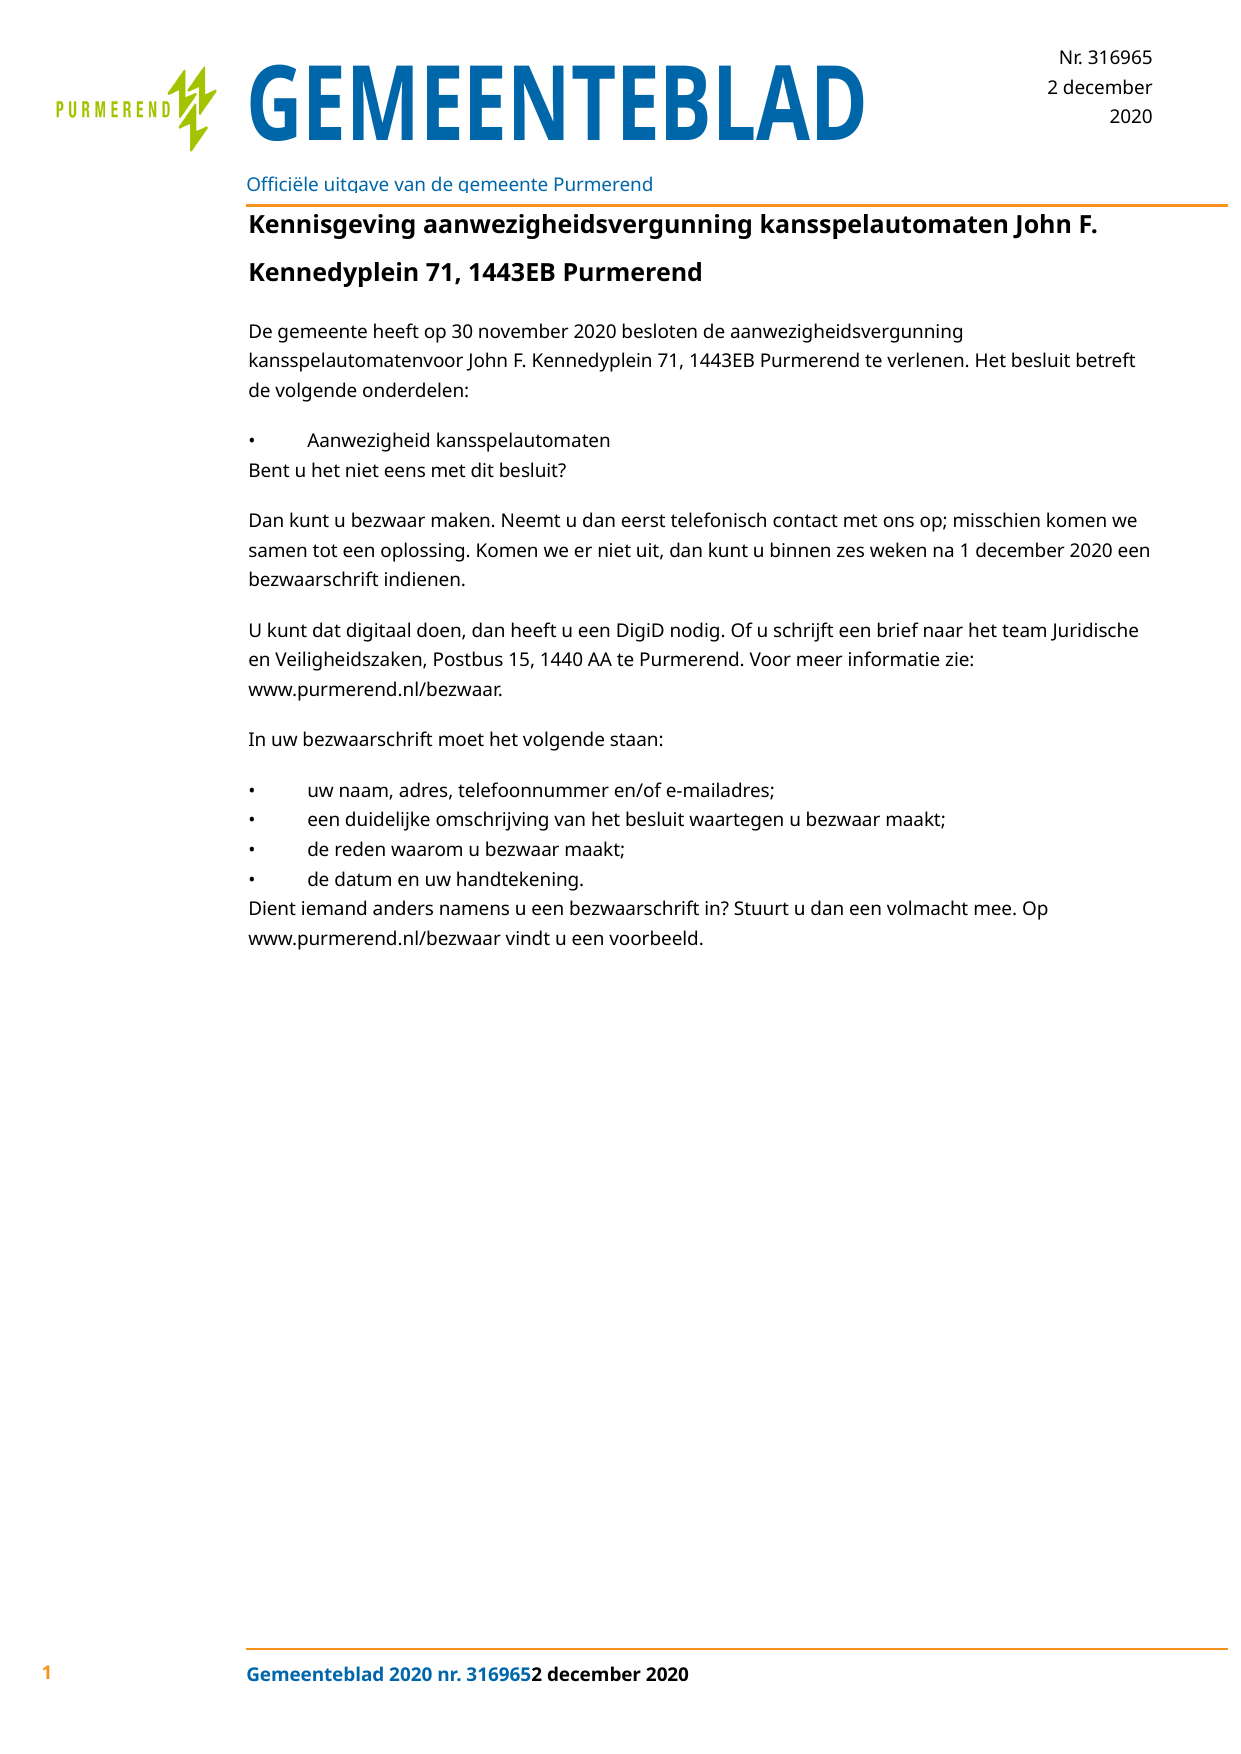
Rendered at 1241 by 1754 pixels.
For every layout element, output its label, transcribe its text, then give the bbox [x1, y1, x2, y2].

list Aanwezigheid kansspelautomaten [248, 427, 1152, 453]
text U kunt dat digitaal doen, dan heeft u een DigiD nodig. Of u schrijft een brief naar het team Juridische en Veiligheidszaken, Postbus 15, 1440 AA te Purmerend. Voor meer informatie zie: www.purmerend.nl/bezwaar. [248, 617, 1152, 702]
text Dient iemand anders namens u een bezwaarschrift in? Stuurt u dan een volmacht mee. Op www.purmerend.nl/bezwaar vindt u een voorbeeld. [248, 895, 1152, 951]
list een duidelijke omschrijving van het besluit waartegen u bezwaar maakt; [248, 807, 1152, 832]
text In uw bezwaarschrift moet het volgende staan: [248, 727, 1152, 752]
list de datum en uw handtekening. [248, 866, 1152, 892]
list uw naam, adres, telefoonnummer en/of e-mailadres; [248, 777, 1152, 803]
list de reden waarom u bezwaar maakt; [248, 836, 1152, 862]
picture [41, 47, 231, 172]
text Bent u het niet eens met dit besluit? [248, 457, 1152, 483]
text Dan kunt u bezwaar maken. Neemt u dan eerst telefonisch contact met ons op; misschien komen we samen tot een oplossing. Komen we er niet uit, dan kunt u binnen zes weken na 1 december 2020 een bezwaarschrift indienen. [248, 507, 1152, 592]
text Kennisgeving aanwezigheidsvergunning kansspelautomaten John F. Kennedyplein 71, 1443EB Purmerend [248, 207, 1152, 288]
text De gemeente heeft op 30 november 2020 besloten de aanwezigheidsvergunning kansspelautomatenvoor John F. Kennedyplein 71, 1443EB Purmerend te verlenen. Het besluit betreft de volgende onderdelen: [248, 318, 1152, 403]
